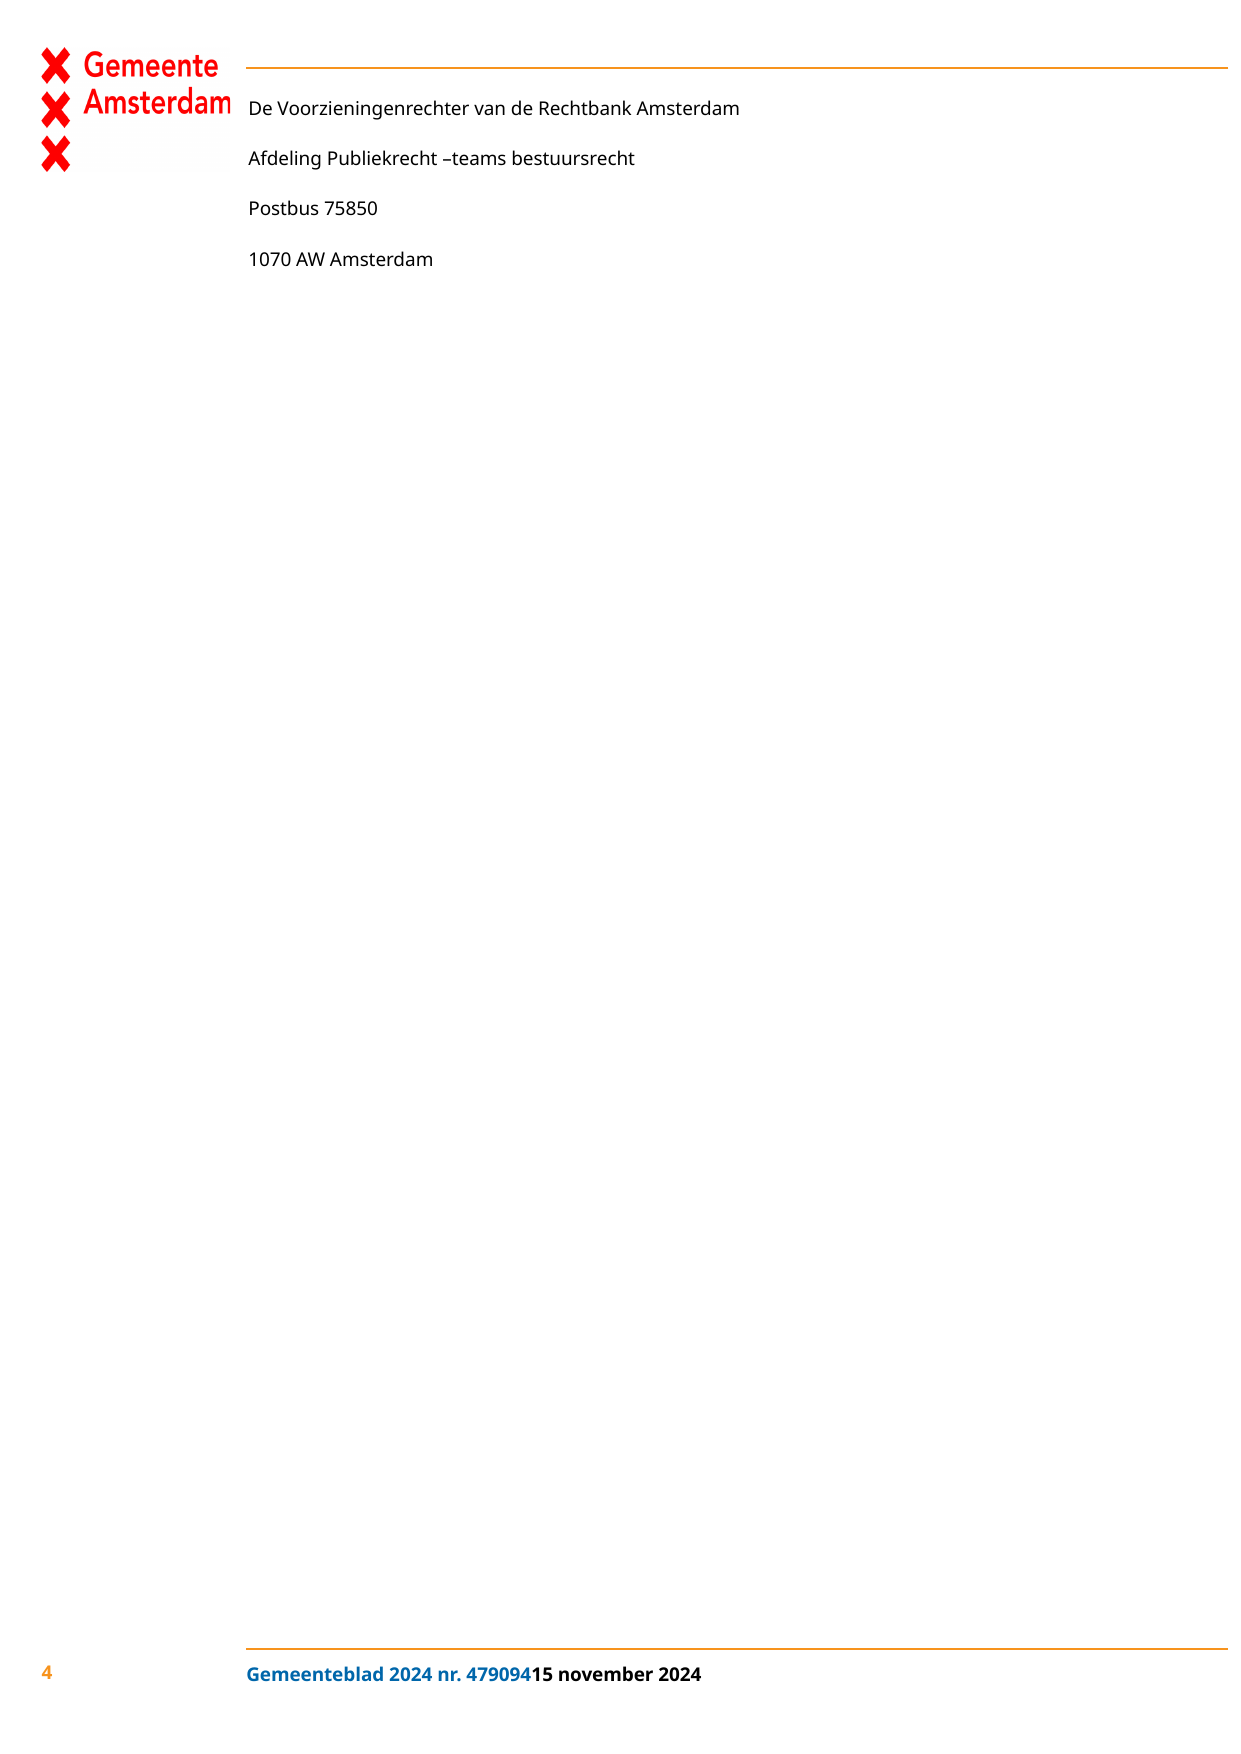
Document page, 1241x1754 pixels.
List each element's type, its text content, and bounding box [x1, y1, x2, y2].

picture [41, 47, 231, 172]
text Afdeling Publiekrecht –teams bestuursrecht [248, 145, 1152, 171]
text 1070 AW Amsterdam [248, 246, 1152, 272]
text Postbus 75850 [248, 196, 1152, 221]
text De Voorzieningenrechter van de Rechtbank Amsterdam [248, 95, 1152, 121]
